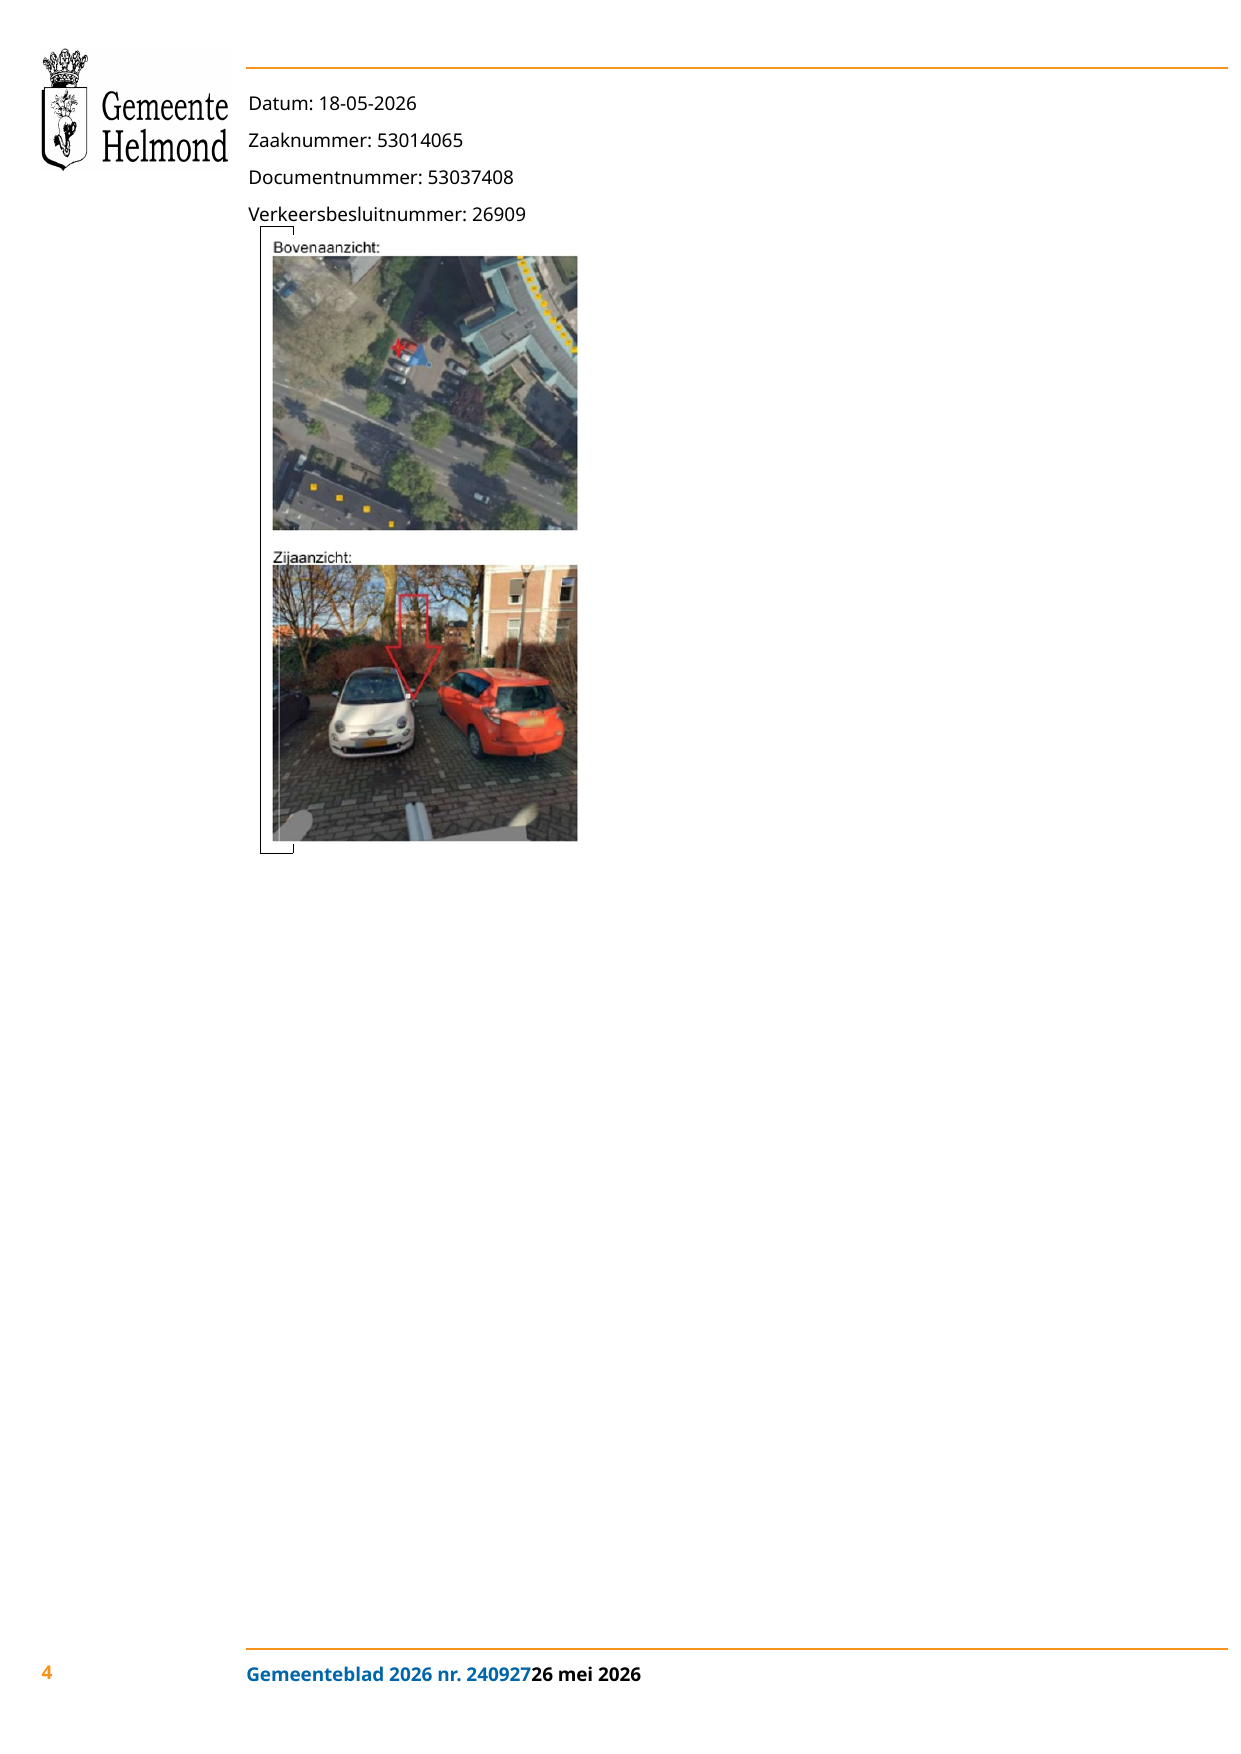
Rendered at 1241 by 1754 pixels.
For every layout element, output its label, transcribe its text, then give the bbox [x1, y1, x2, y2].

text Verkeersbesluitnummer: 26909 [248, 206, 1152, 225]
text Documentnummer: 53037408 [248, 169, 1152, 188]
text Datum: 18-05-2026 [248, 95, 1152, 114]
picture [268, 235, 1173, 844]
picture [41, 47, 231, 172]
text Zaaknummer: 53014065 [248, 132, 1152, 151]
